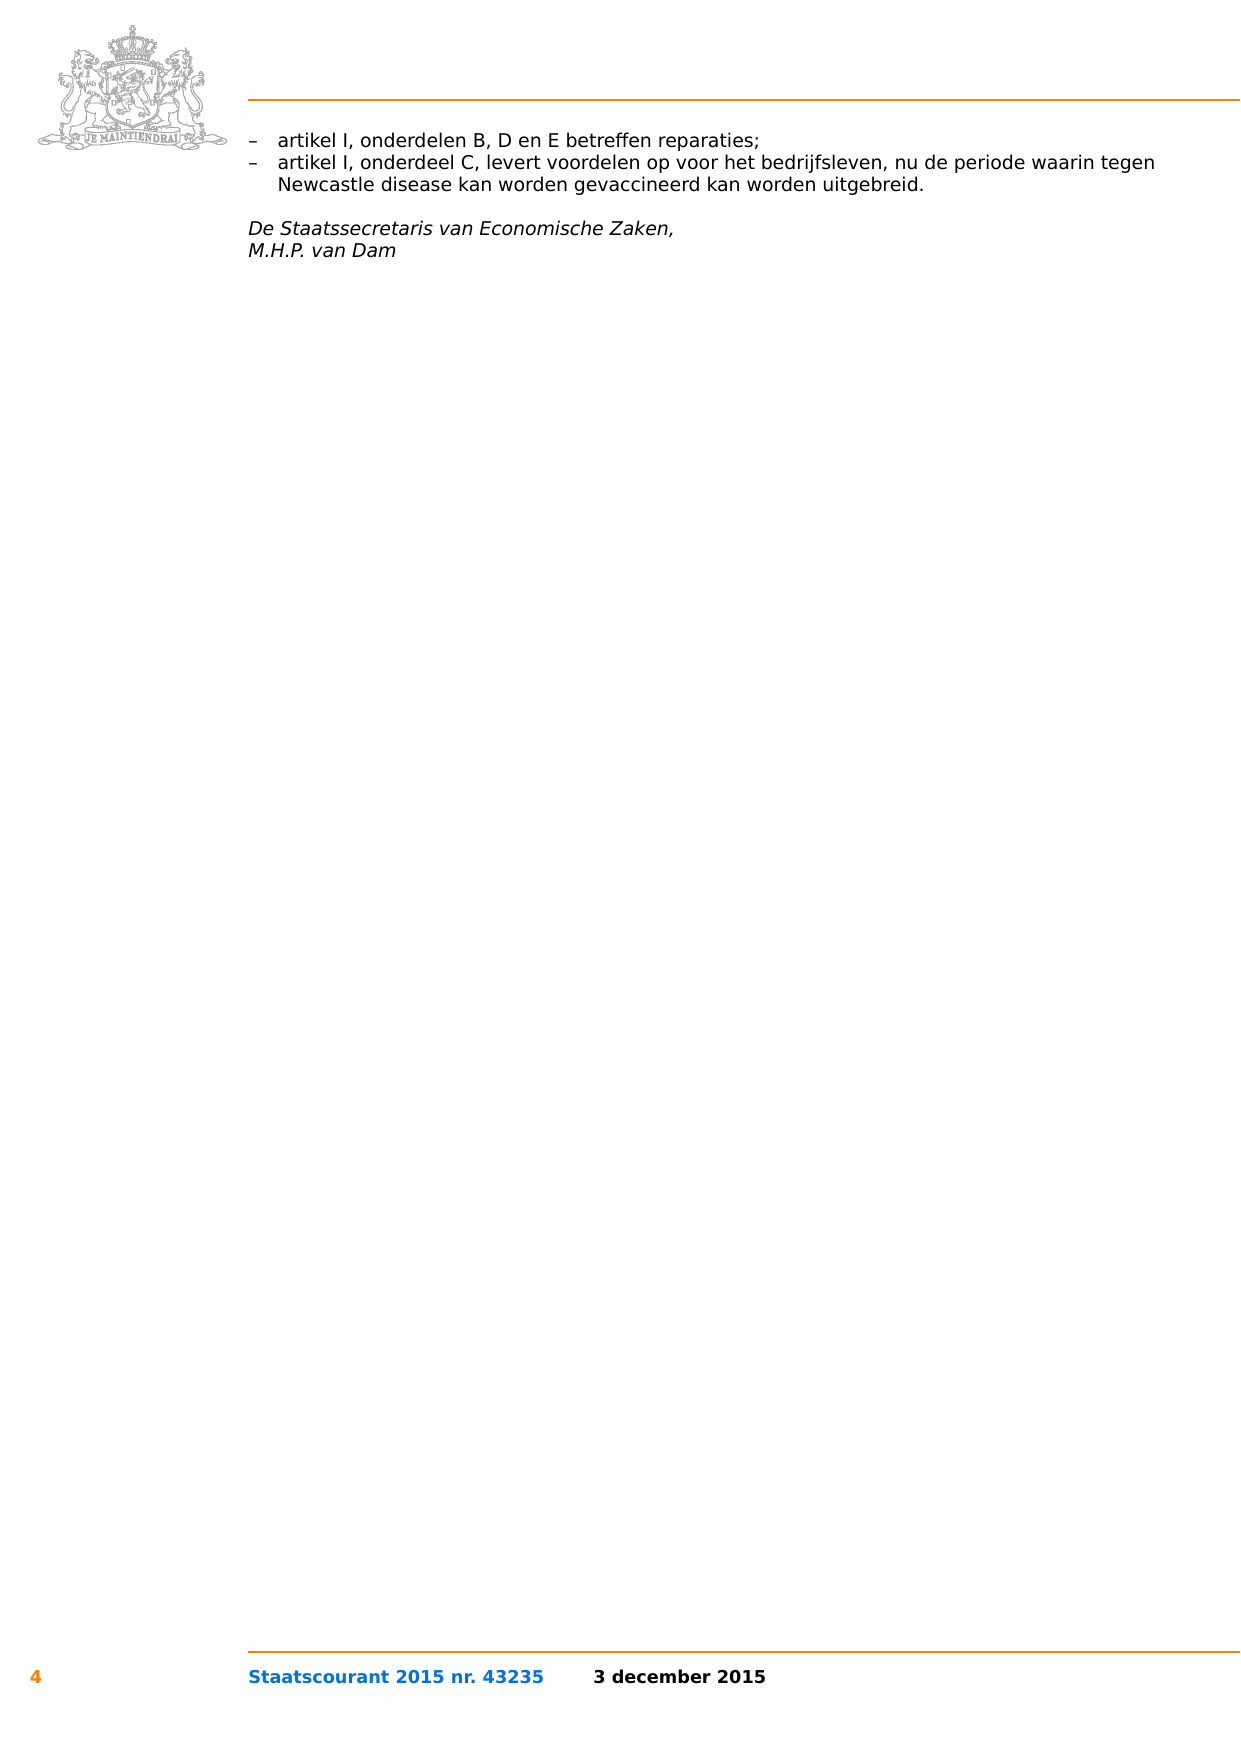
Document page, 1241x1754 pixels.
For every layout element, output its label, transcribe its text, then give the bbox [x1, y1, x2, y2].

text De Staatssecretaris van Economische Zaken, M.H.P. van Dam [248, 218, 1163, 262]
text – artikel I, onderdeel C, levert voordelen op voor het bedrijfsleven, nu de periode waarin tegen Newcastle disease kan worden gevaccineerd kan worden uitgebreid. [248, 152, 1163, 196]
text – artikel I, onderdelen B, D en E betreffen reparaties; [248, 130, 1163, 152]
picture [38, 25, 227, 150]
